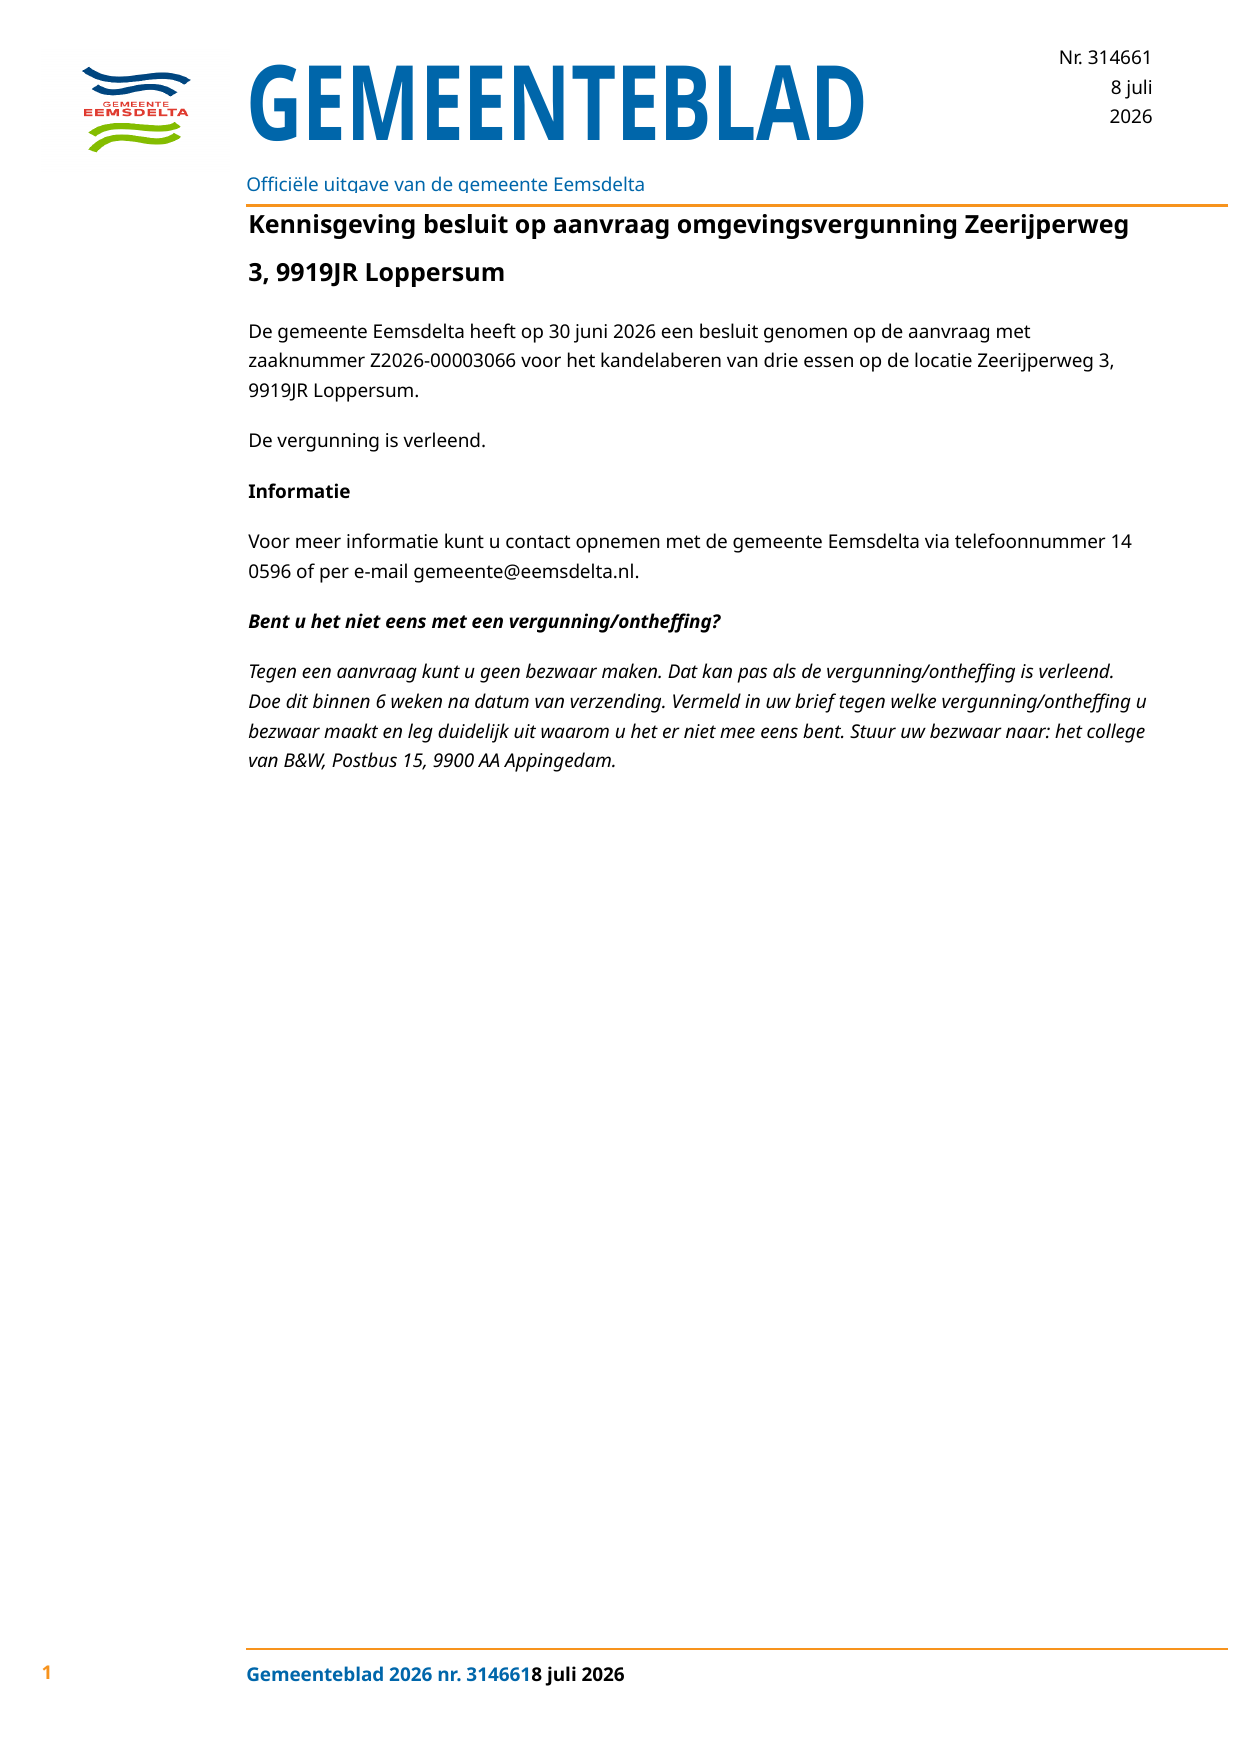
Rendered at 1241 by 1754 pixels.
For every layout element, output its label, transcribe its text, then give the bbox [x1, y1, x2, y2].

picture [41, 47, 231, 172]
text Kennisgeving besluit op aanvraag omgevingsvergunning Zeerijperweg 3, 9919JR Loppersum [248, 207, 1152, 288]
text Voor meer informatie kunt u contact opnemen met de gemeente Eemsdelta via telefoonnummer 14 0596 of per e-mail gemeente@eemsdelta.nl. [248, 528, 1152, 584]
text De vergunning is verleend. [248, 427, 1152, 453]
text Tegen een aanvraag kunt u geen bezwaar maken. Dat kan pas als de vergunning/ontheffing is verleend. Doe dit binnen 6 weken na datum van verzending. Vermeld in uw brief tegen welke vergunning/ontheffing u bezwaar maakt en leg duidelijk uit waarom u het er niet mee eens bent. Stuur uw bezwaar naar: het college van B&W, Postbus 15, 9900 AA Appingedam. [248, 659, 1152, 773]
text De gemeente Eemsdelta heeft op 30 juni 2026 een besluit genomen op de aanvraag met zaaknummer Z2026-00003066 voor het kandelaberen van drie essen op de locatie Zeerijperweg 3, 9919JR Loppersum. [248, 318, 1152, 403]
text Informatie [248, 478, 1152, 504]
text Bent u het niet eens met een vergunning/ontheffing? [248, 608, 1152, 634]
